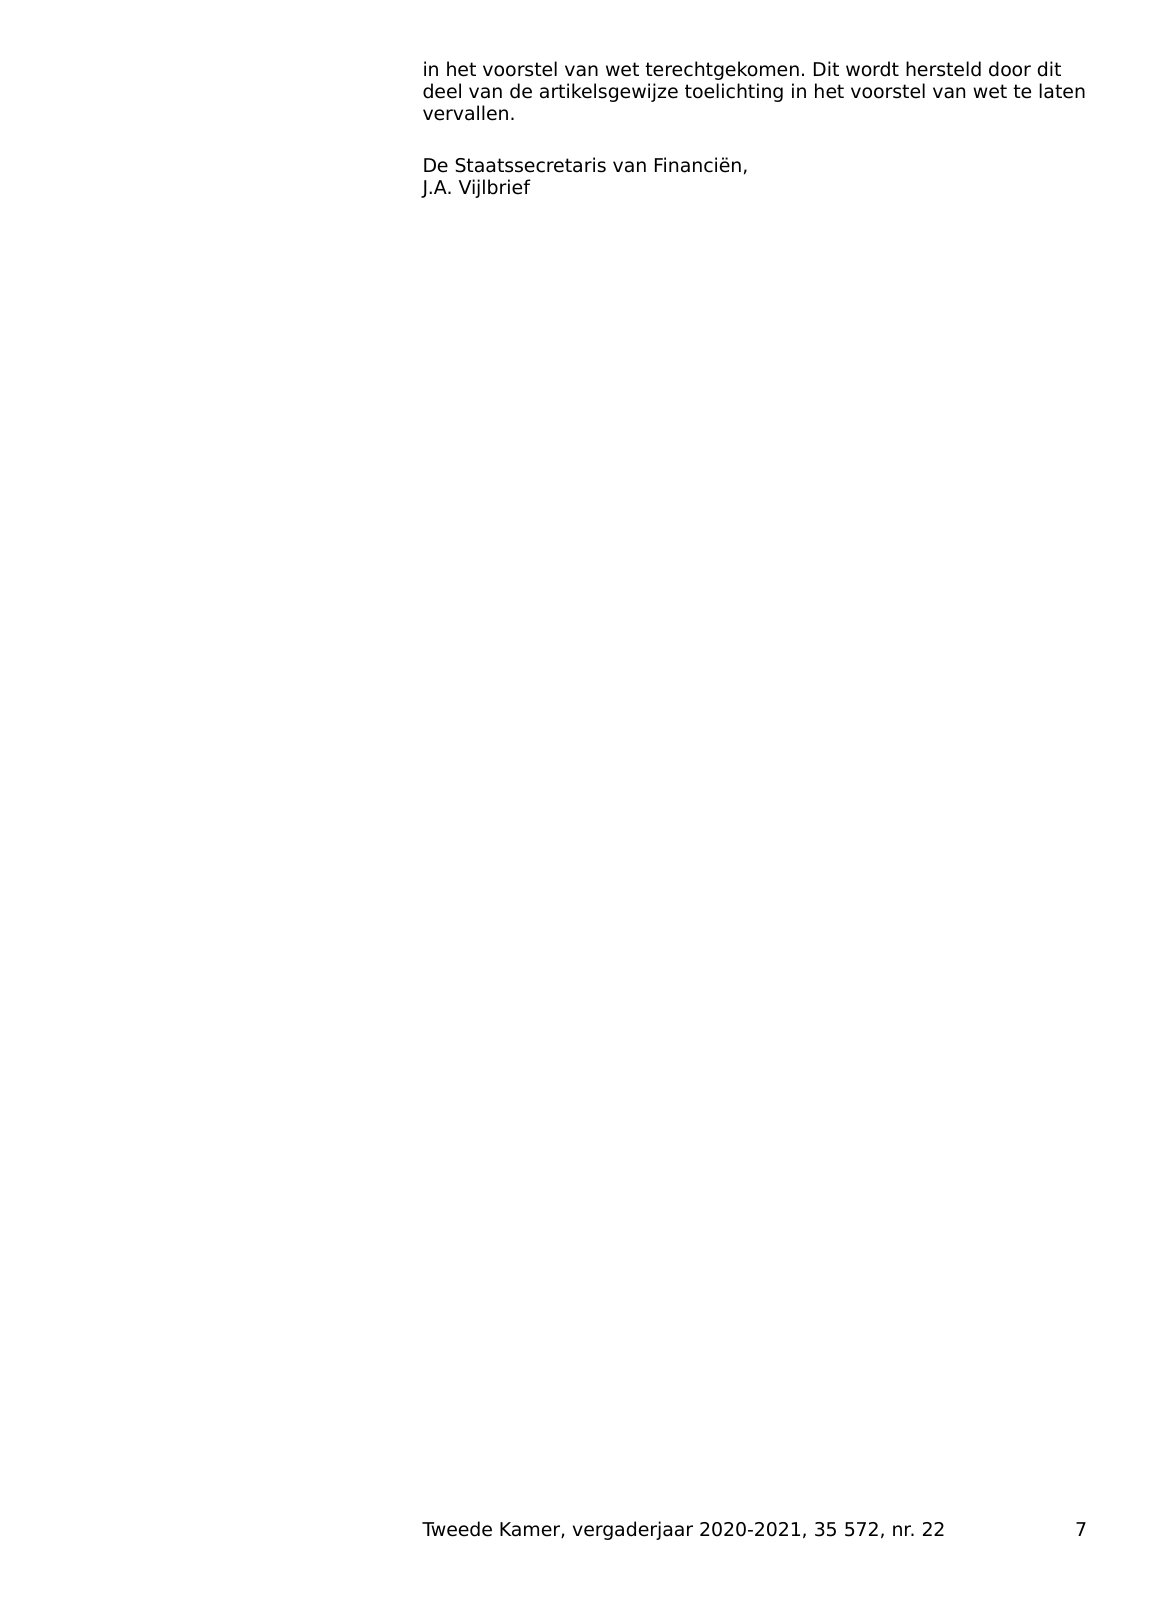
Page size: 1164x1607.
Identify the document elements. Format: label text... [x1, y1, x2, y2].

text De Staatssecretaris van Financiën, J.A. Vijlbrief [422, 155, 1087, 199]
text in het voorstel van wet terechtgekomen. Dit wordt hersteld door dit deel van de artikelsgewijze toelichting in het voorstel van wet te laten vervallen. [422, 59, 1087, 125]
